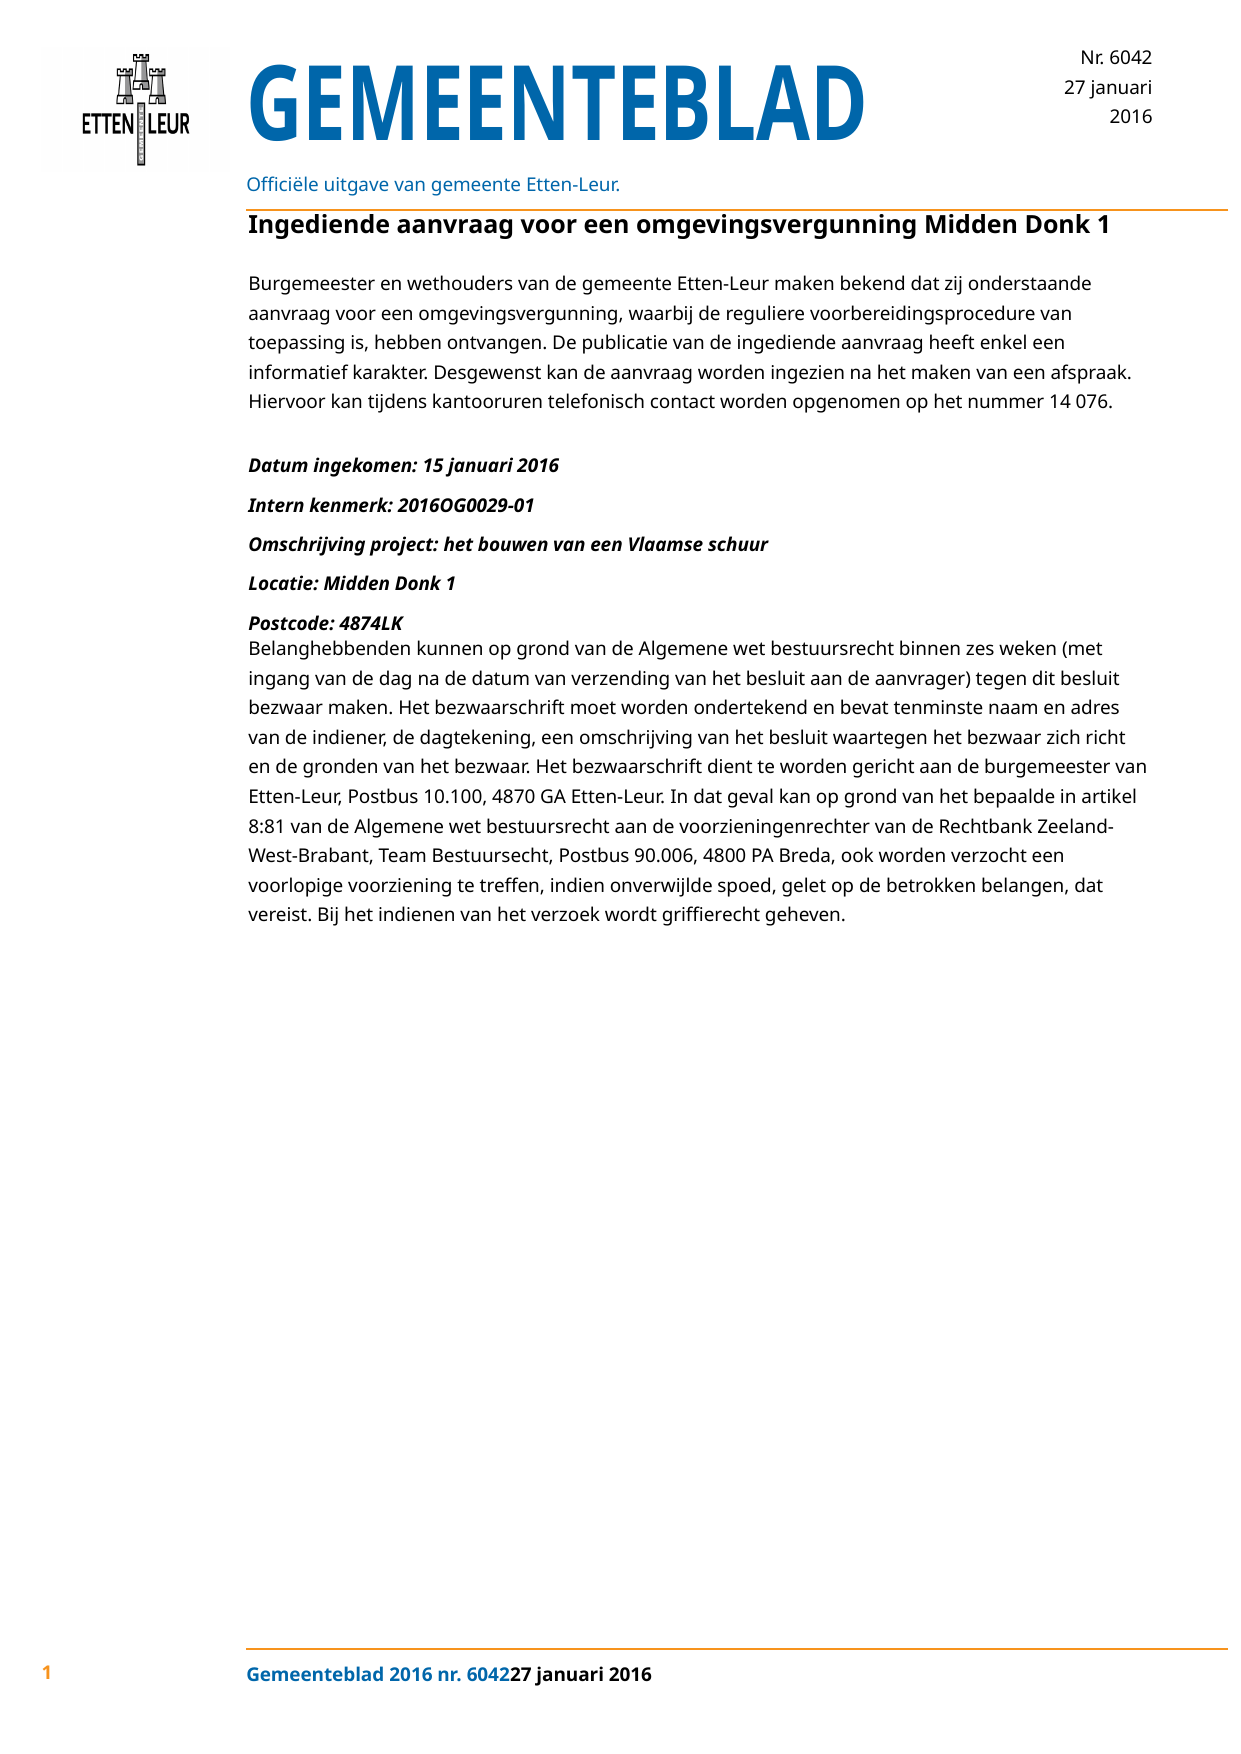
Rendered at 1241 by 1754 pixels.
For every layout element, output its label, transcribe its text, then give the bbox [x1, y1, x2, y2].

text Omschrijving project: het bouwen van een Vlaamse schuur [248, 531, 1152, 557]
text Ingediende aanvraag voor een omgevingsvergunning Midden Donk 1 [248, 211, 1152, 241]
text Postcode: 4874LK [248, 610, 1152, 635]
text Belanghebbenden kunnen op grond van de Algemene wet bestuursrecht binnen zes weken (met ingang van de dag na de datum van verzending van het besluit aan de aanvrager) tegen dit besluit bezwaar maken. Het bezwaarschrift moet worden ondertekend en bevat tenminste naam en adres van de indiener, de dagtekening, een omschrijving van het besluit waartegen het bezwaar zich richt en de gronden van het bezwaar. Het bezwaarschrift dient te worden gericht aan de burgemeester van Etten-Leur, Postbus 10.100, 4870 GA Etten-Leur. In dat geval kan op grond van het bepaalde in artikel 8:81 van de Algemene wet bestuursrecht aan de voorzieningenrechter van de Rechtbank Zeeland-West-Brabant, Team Bestuursecht, Postbus 90.006, 4800 PA Breda, ook worden verzocht een voorlopige voorziening te treffen, indien onverwijlde spoed, gelet op de betrokken belangen, dat vereist. Bij het indienen van het verzoek wordt griffierecht geheven. [248, 635, 1152, 927]
text Burgemeester en wethouders van de gemeente Etten-Leur maken bekend dat zij onderstaande aanvraag voor een omgevingsvergunning, waarbij de reguliere voorbereidingsprocedure van toepassing is, hebben ontvangen. De publicatie van de ingediende aanvraag heeft enkel een informatief karakter. Desgewenst kan de aanvraag worden ingezien na het maken van een afspraak. Hiervoor kan tijdens kantooruren telefonisch contact worden opgenomen op het nummer 14 076. [248, 270, 1152, 414]
picture [41, 47, 231, 172]
text Datum ingekomen: 15 januari 2016 [248, 453, 1152, 478]
text Locatie: Midden Donk 1 [248, 570, 1152, 596]
text Intern kenmerk: 2016OG0029-01 [248, 492, 1152, 518]
